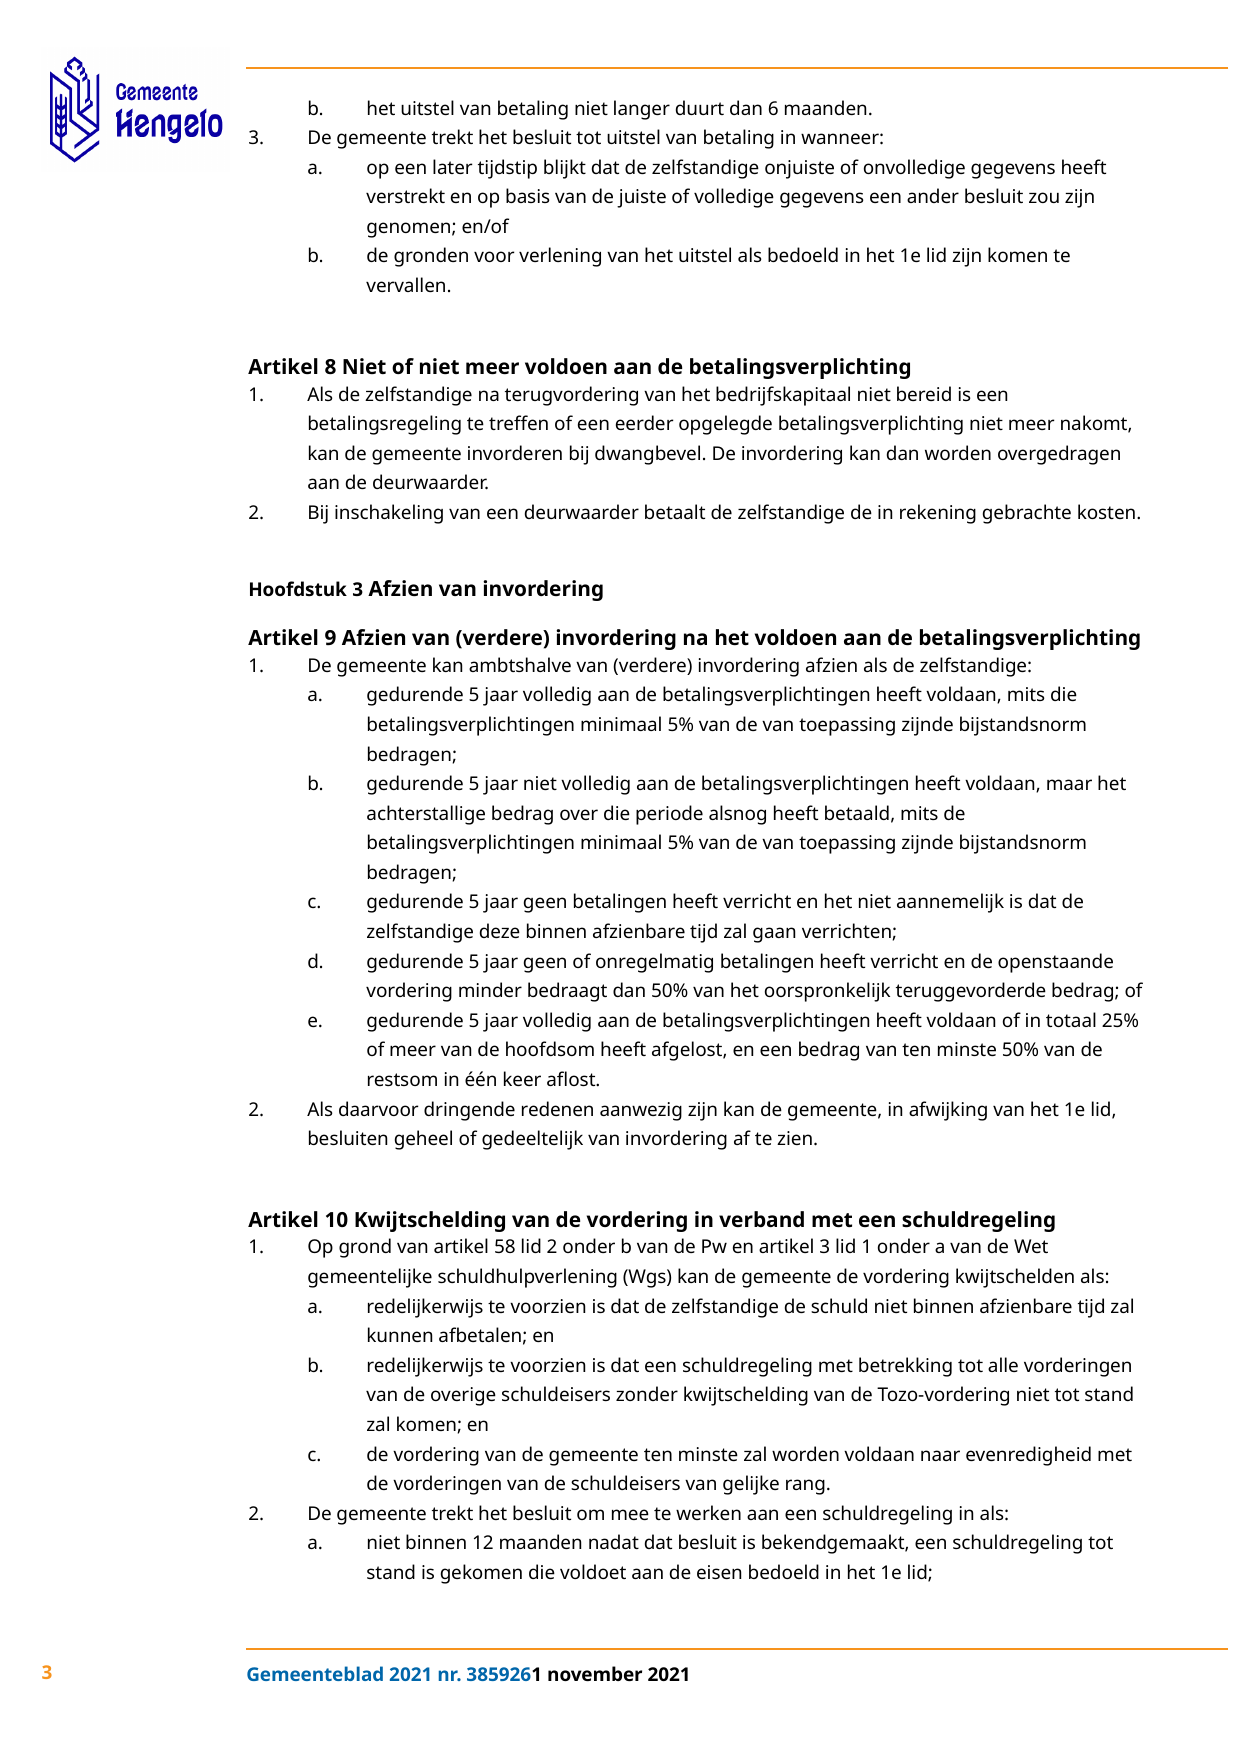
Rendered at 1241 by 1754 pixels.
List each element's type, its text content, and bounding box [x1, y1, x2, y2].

list De gemeente kan ambtshalve van (verdere) invordering afzien als de zelfstandige: [248, 652, 1152, 678]
list De gemeente trekt het besluit tot uitstel van betaling in wanneer: [248, 124, 1152, 150]
list gedurende 5 jaar volledig aan de betalingsverplichtingen heeft voldaan, mits die betalingsverplichtingen minimaal 5% van de van toepassing zijnde bijstandsnorm bedragen; [307, 682, 1152, 766]
list redelijkerwijs te voorzien is dat de zelfstandige de schuld niet binnen afzienbare tijd zal kunnen afbetalen; en [307, 1293, 1152, 1348]
list gedurende 5 jaar geen of onregelmatig betalingen heeft verricht en de openstaande vordering minder bedraagt dan 50% van het oorspronkelijk teruggevorderde bedrag; of [307, 948, 1152, 1003]
list gedurende 5 jaar niet volledig aan de betalingsverplichtingen heeft voldaan, maar het achterstallige bedrag over die periode alsnog heeft betaald, mits de betalingsverplichtingen minimaal 5% van de van toepassing zijnde bijstandsnorm bedragen; [307, 770, 1152, 885]
list De gemeente trekt het besluit om mee te werken aan een schuldregeling in als: [248, 1500, 1152, 1526]
text Artikel 9 Afzien van (verdere) invordering na het voldoen aan de betalingsverplichting [248, 623, 1152, 652]
list niet binnen 12 maanden nadat dat besluit is bekendgemaakt, een schuldregeling tot stand is gekomen die voldoet aan de eisen bedoeld in het 1e lid; [307, 1529, 1152, 1585]
text Artikel 10 Kwijtschelding van de vordering in verband met een schuldregeling [248, 1205, 1152, 1234]
list het uitstel van betaling niet langer duurt dan 6 maanden. [307, 95, 1152, 121]
text Hoofdstuk 3 Afzien van invordering [248, 574, 1152, 603]
text Artikel 8 Niet of niet meer voldoen aan de betalingsverplichting [248, 352, 1152, 381]
list gedurende 5 jaar volledig aan de betalingsverplichtingen heeft voldaan of in totaal 25% of meer van de hoofdsom heeft afgelost, en een bedrag van ten minste 50% van de restsom in één keer aflost. [307, 1007, 1152, 1092]
list gedurende 5 jaar geen betalingen heeft verricht en het niet aannemelijk is dat de zelfstandige deze binnen afzienbare tijd zal gaan verrichten; [307, 889, 1152, 944]
list de gronden voor verlening van het uitstel als bedoeld in het 1e lid zijn komen te vervallen. [307, 243, 1152, 298]
list redelijkerwijs te voorzien is dat een schuldregeling met betrekking tot alle vorderingen van de overige schuldeisers zonder kwijtschelding van de Tozo-vordering niet tot stand zal komen; en [307, 1352, 1152, 1437]
list Als daarvoor dringende redenen aanwezig zijn kan de gemeente, in afwijking van het 1e lid, besluiten geheel of gedeeltelijk van invordering af te zien. [248, 1096, 1152, 1151]
list op een later tijdstip blijkt dat de zelfstandige onjuiste of onvolledige gegevens heeft verstrekt en op basis van de juiste of volledige gegevens een ander besluit zou zijn genomen; en/of [307, 154, 1152, 239]
picture [41, 47, 231, 172]
list Op grond van artikel 58 lid 2 onder b van de Pw en artikel 3 lid 1 onder a van de Wet gemeentelijke schuldhulpverlening (Wgs) kan de gemeente de vordering kwijtschelden als: [248, 1234, 1152, 1289]
list de vordering van de gemeente ten minste zal worden voldaan naar evenredigheid met de vorderingen van de schuldeisers van gelijke rang. [307, 1441, 1152, 1496]
list Als de zelfstandige na terugvordering van het bedrijfskapitaal niet bereid is een betalingsregeling te treffen of een eerder opgelegde betalingsverplichting niet meer nakomt, kan de gemeente invorderen bij dwangbevel. De invordering kan dan worden overgedragen aan de deurwaarder. [248, 381, 1152, 495]
list Bij inschakeling van een deurwaarder betaalt de zelfstandige de in rekening gebrachte kosten. [248, 499, 1152, 525]
